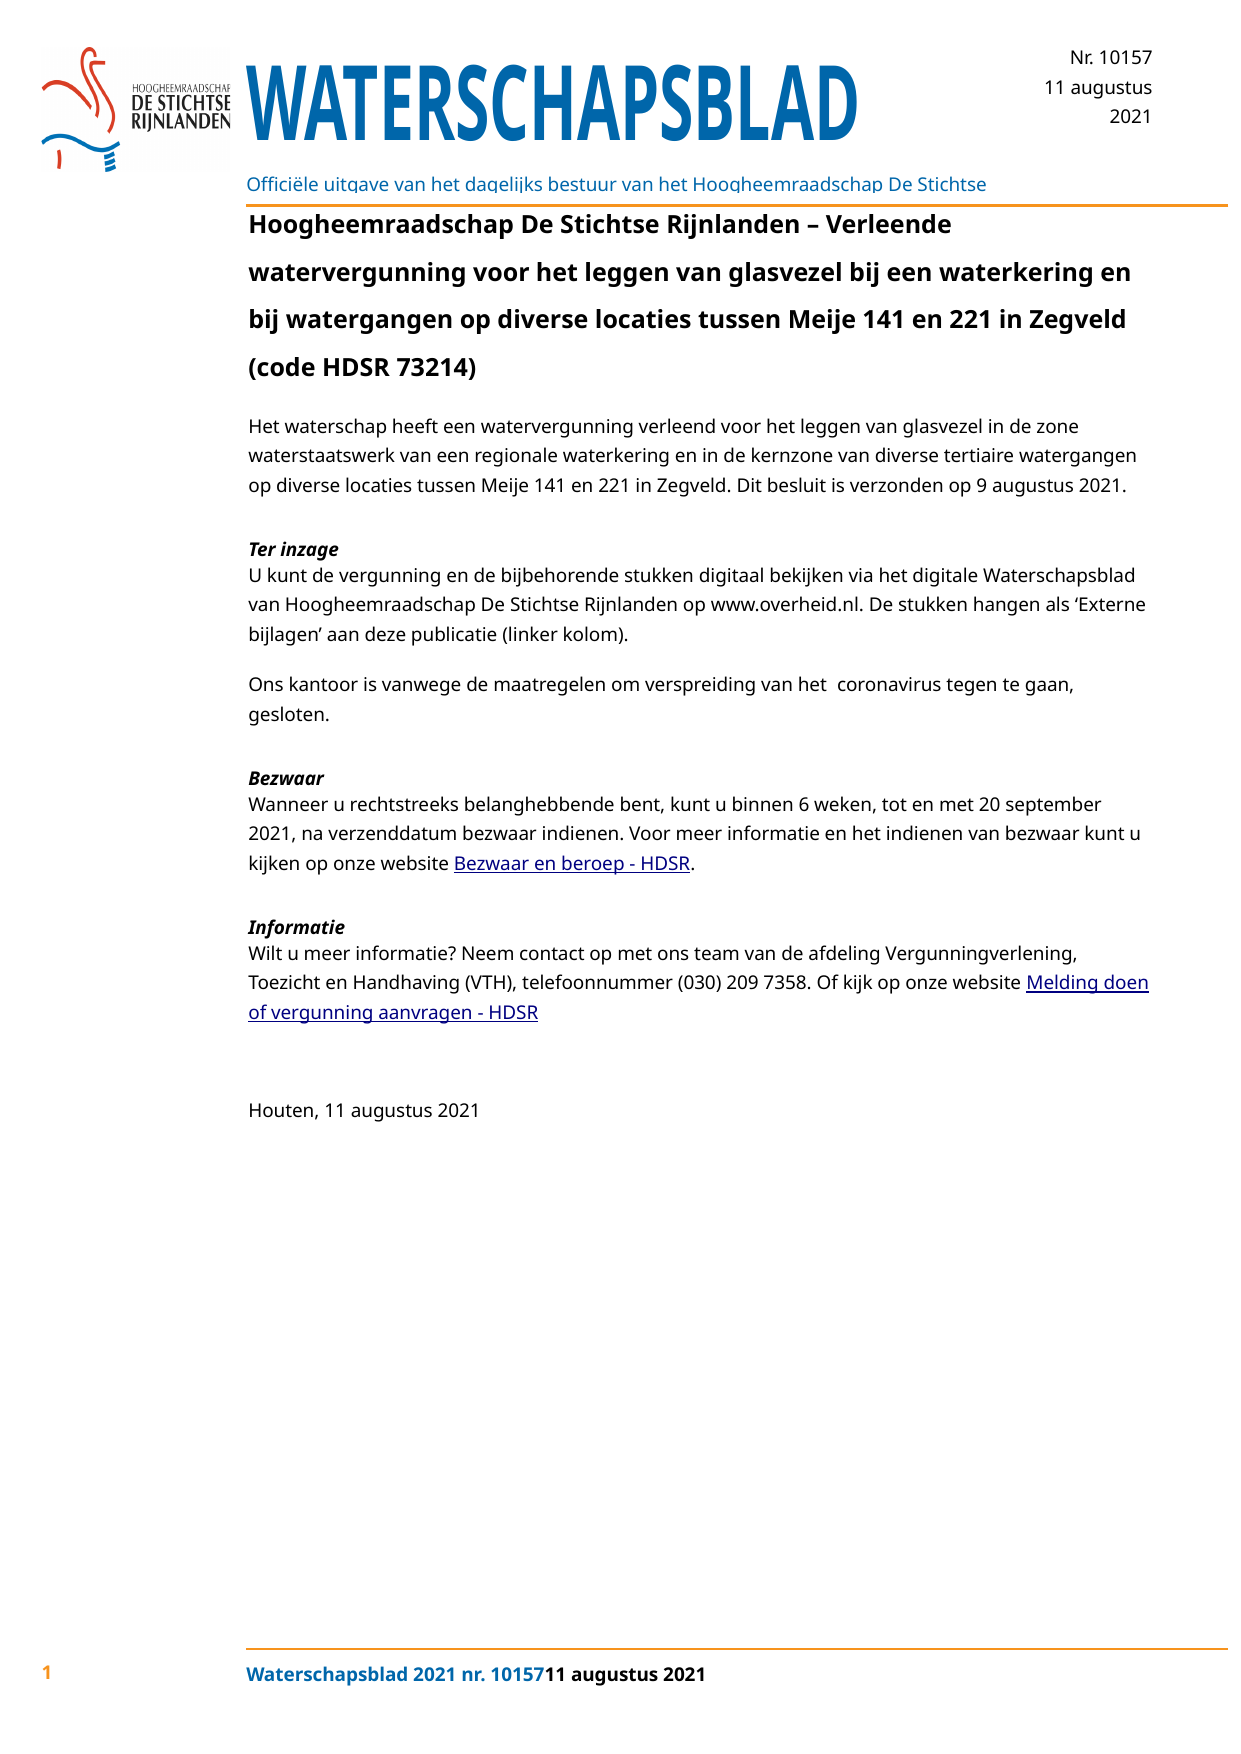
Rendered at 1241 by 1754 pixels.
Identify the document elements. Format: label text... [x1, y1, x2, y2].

text Hoogheemraadschap De Stichtse Rijnlanden – Verleende watervergunning voor het leggen van glasvezel bij een waterkering en bij watergangen op diverse locaties tussen Meije 141 en 221 in Zegveld (code HDSR 73214) [248, 207, 1152, 384]
text Ons kantoor is vanwege de maatregelen om verspreiding van het coronavirus tegen te gaan, gesloten. [248, 672, 1152, 727]
text Wilt u meer informatie? Neem contact op met ons team van de afdeling Vergunningverlening, Toezicht en Handhaving (VTH), telefoonnummer (030) 209 7358. Of kijk op onze website Melding doen of vergunning aanvragen - HDSR [248, 940, 1152, 1024]
text Houten, 11 augustus 2021 [248, 1097, 1152, 1123]
text Wanneer u rechtstreeks belanghebbende bent, kunt u binnen 6 weken, tot en met 20 september 2021, na verzenddatum bezwaar indienen. Voor meer informatie en het indienen van bezwaar kunt u kijken op onze website Bezwaar en beroep - HDSR. [248, 791, 1152, 876]
text U kunt de vergunning en de bijbehorende stukken digitaal bekijken via het digitale Waterschapsblad van Hoogheemraadschap De Stichtse Rijnlanden op www.overheid.nl. De stukken hangen als ‘Externe bijlagen’ aan deze publicatie (linker kolom). [248, 562, 1152, 647]
text Het waterschap heeft een watervergunning verleend voor het leggen van glasvezel in de zone waterstaatswerk van een regionale waterkering en in de kernzone van diverse tertiaire watergangen op diverse locaties tussen Meije 141 en 221 in Zegveld. Dit besluit is verzonden op 9 augustus 2021. [248, 413, 1152, 498]
text Informatie [248, 914, 1152, 940]
picture [41, 47, 231, 172]
text Ter inzage [248, 536, 1152, 562]
text Bezwaar [248, 765, 1152, 791]
